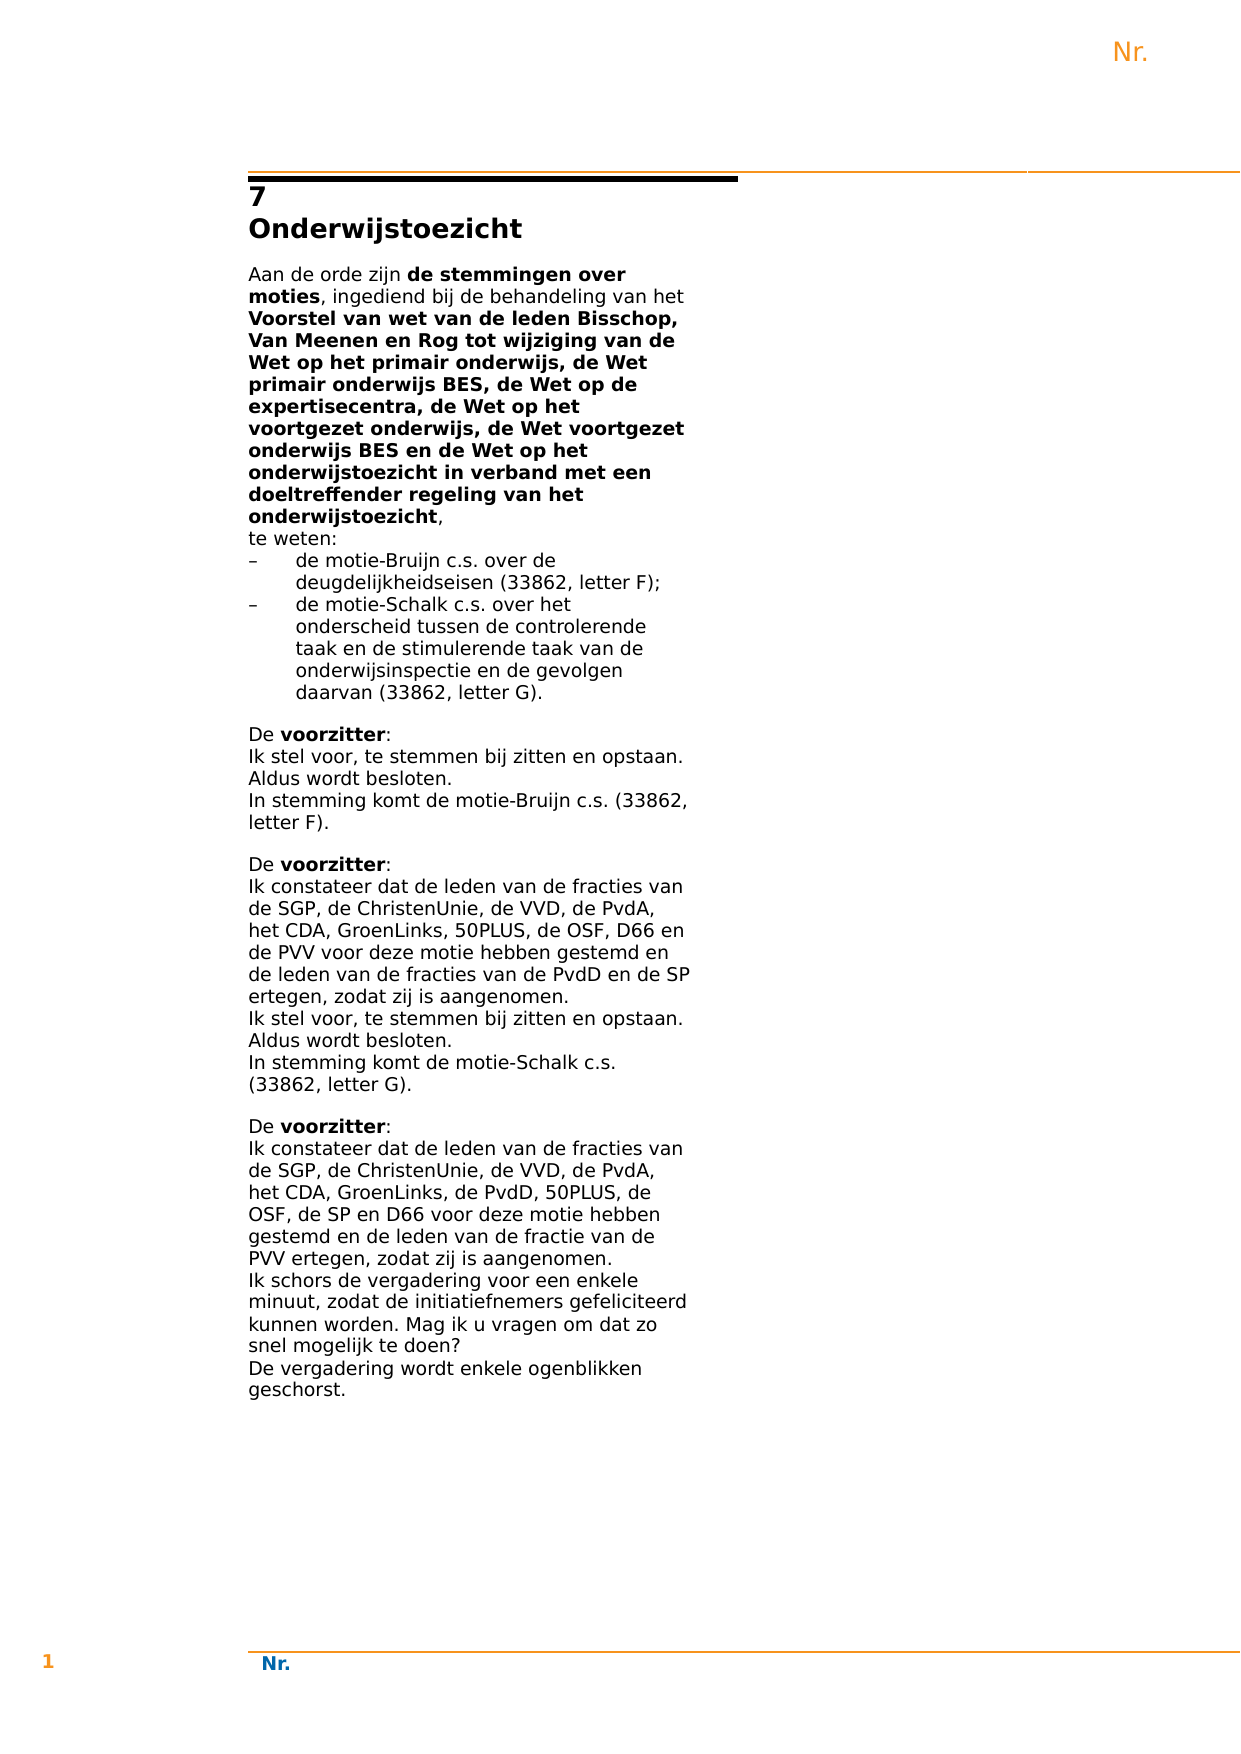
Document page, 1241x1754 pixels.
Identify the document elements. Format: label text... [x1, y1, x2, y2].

text Aldus wordt besloten. [248, 1030, 691, 1052]
list de motie-Bruijn c.s. over de deugdelijkheidseisen (33862, letter F); [248, 550, 691, 594]
text In stemming komt de motie-Bruijn c.s. (33862, letter F). [248, 790, 691, 834]
text te weten: [248, 528, 691, 550]
list de motie-Schalk c.s. over het onderscheid tussen de controlerende taak en de stimulerende taak van de onderwijsinspectie en de gevolgen daarvan (33862, letter G). [248, 594, 691, 704]
text Ik constateer dat de leden van de fracties van de SGP, de ChristenUnie, de VVD, de PvdA, het CDA, GroenLinks, de PvdD, 50PLUS, de OSF, de SP en D66 voor deze motie hebben gestemd en de leden van de fractie van de PVV ertegen, zodat zij is aangenomen. [248, 1138, 691, 1269]
text Aan de orde zijn de stemmingen over moties, ingediend bij de behandeling van het Voorstel van wet van de leden Bisschop, Van Meenen en Rog tot wijziging van de Wet op het primair onderwijs, de Wet primair onderwijs BES, de Wet op de expertisecentra, de Wet op het voortgezet onderwijs, de Wet voortgezet onderwijs BES en de Wet op het onderwijstoezicht in verband met een doeltreffender regeling van het onderwijstoezicht, [248, 264, 691, 528]
text Ik stel voor, te stemmen bij zitten en opstaan. [248, 746, 691, 768]
text Ik stel voor, te stemmen bij zitten en opstaan. [248, 1008, 691, 1030]
text Ik schors de vergadering voor een enkele minuut, zodat de initiatiefnemers gefeliciteerd kunnen worden. Mag ik u vragen om dat zo snel mogelijk te doen? [248, 1269, 691, 1357]
text In stemming komt de motie-Schalk c.s. (33862, letter G). [248, 1052, 691, 1096]
text De voorzitter: [248, 854, 691, 876]
text Ik constateer dat de leden van de fracties van de SGP, de ChristenUnie, de VVD, de PvdA, het CDA, GroenLinks, 50PLUS, de OSF, D66 en de PVV voor deze motie hebben gestemd en de leden van de fracties van de PvdD en de SP ertegen, zodat zij is aangenomen. [248, 876, 691, 1008]
text De vergadering wordt enkele ogenblikken geschorst. [248, 1357, 691, 1401]
title 7 Onderwijstoezicht [248, 182, 691, 244]
text Aldus wordt besloten. [248, 768, 691, 790]
text De voorzitter: [248, 1116, 691, 1138]
text De voorzitter: [248, 724, 691, 746]
